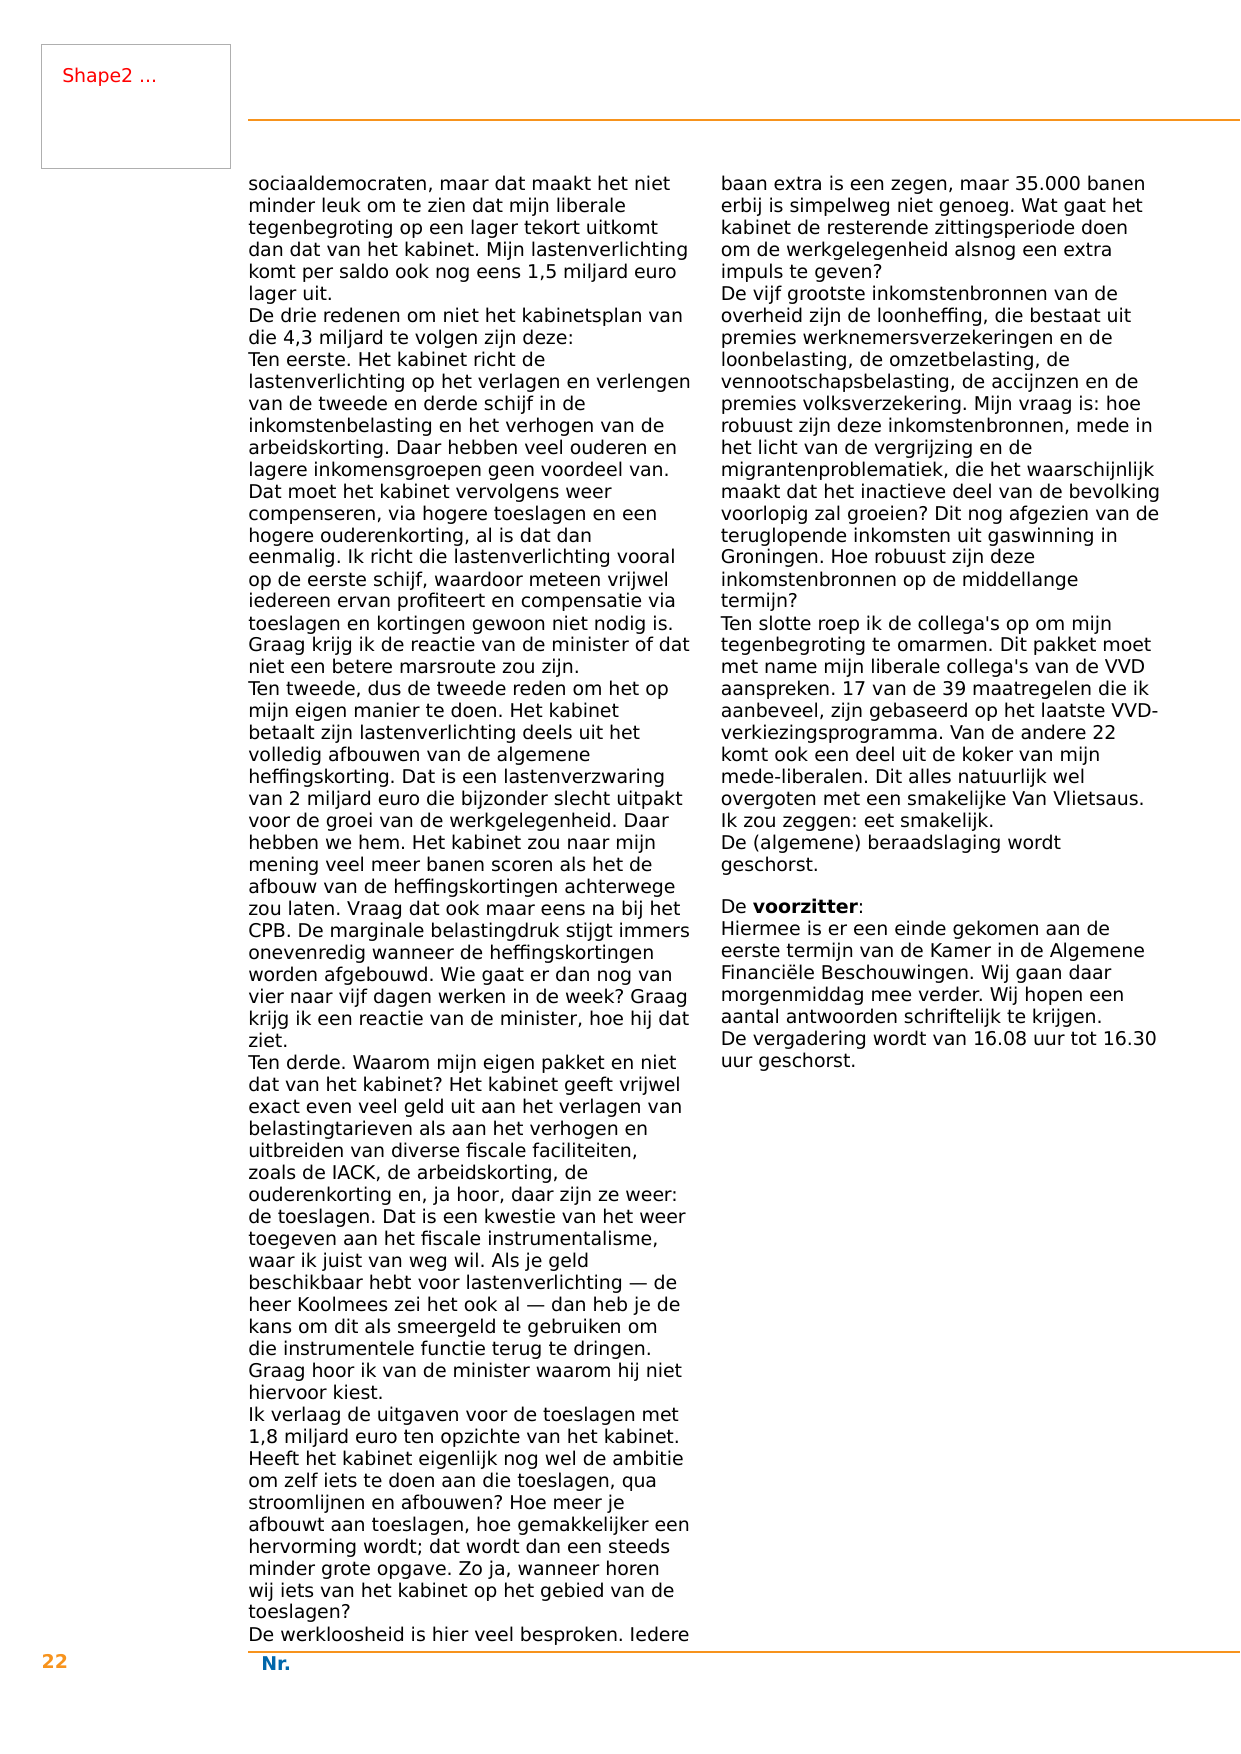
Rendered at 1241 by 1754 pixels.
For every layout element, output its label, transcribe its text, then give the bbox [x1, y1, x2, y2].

text De vijf grootste inkomstenbronnen van de overheid zijn de loonheffing, die bestaat uit premies werknemersverzekeringen en de loonbelasting, de omzetbelasting, de vennootschapsbelasting, de accijnzen en de premies volksverzekering. Mijn vraag is: hoe robuust zijn deze inkomstenbronnen, mede in het licht van de vergrijzing en de migrantenproblematiek, die het waarschijnlijk maakt dat het inactieve deel van de bevolking voorlopig zal groeien? Dit nog afgezien van de teruglopende inkomsten uit gaswinning in Groningen. Hoe robuust zijn deze inkomstenbronnen op de middellange termijn? [721, 283, 1163, 612]
text Ten slotte roep ik de collega's op om mijn tegenbegroting te omarmen. Dit pakket moet met name mijn liberale collega's van de VVD aanspreken. 17 van de 39 maatregelen die ik aanbeveel, zijn gebaseerd op het laatste VVD-verkiezingsprogramma. Van de andere 22 komt ook een deel uit de koker van mijn mede-liberalen. Dit alles natuurlijk wel overgoten met een smakelijke Van Vlietsaus. Ik zou zeggen: eet smakelijk. [721, 612, 1163, 832]
text Ten tweede, dus de tweede reden om het op mijn eigen manier te doen. Het kabinet betaalt zijn lastenverlichting deels uit het volledig afbouwen van de algemene heffingskorting. Dat is een lastenverzwaring van 2 miljard euro die bijzonder slecht uitpakt voor de groei van de werkgelegenheid. Daar hebben we hem. Het kabinet zou naar mijn mening veel meer banen scoren als het de afbouw van de heffingskortingen achterwege zou laten. Vraag dat ook maar eens na bij het CPB. De marginale belastingdruk stijgt immers onevenredig wanneer de heffingskortingen worden afgebouwd. Wie gaat er dan nog van vier naar vijf dagen werken in de week? Graag krijg ik een reactie van de minister, hoe hij dat ziet. [248, 678, 691, 1052]
text De werkloosheid is hier veel besproken. Iedere [248, 1623, 691, 1645]
text De (algemene) beraadslaging wordt geschorst. [721, 832, 1163, 876]
text Hiermee is er een einde gekomen aan de eerste termijn van de Kamer in de Algemene Financiële Beschouwingen. Wij gaan daar morgenmiddag mee verder. Wij hopen een aantal antwoorden schriftelijk te krijgen. [721, 918, 1163, 1028]
text De drie redenen om niet het kabinetsplan van die 4,3 miljard te volgen zijn deze: [248, 305, 691, 349]
text Ik verlaag de uitgaven voor de toeslagen met 1,8 miljard euro ten opzichte van het kabinet. Heeft het kabinet eigenlijk nog wel de ambitie om zelf iets te doen aan die toeslagen, qua stroomlijnen en afbouwen? Hoe meer je afbouwt aan toeslagen, hoe gemakkelijker een hervorming wordt; dat wordt dan een steeds minder grote opgave. Zo ja, wanneer horen wij iets van het kabinet op het gebied van de toeslagen? [248, 1404, 691, 1623]
text baan extra is een zegen, maar 35.000 banen erbij is simpelweg niet genoeg. Wat gaat het kabinet de resterende zittingsperiode doen om de werkgelegenheid alsnog een extra impuls te geven? [721, 173, 1163, 283]
text Ten eerste. Het kabinet richt de lastenverlichting op het verlagen en verlengen van de tweede en derde schijf in de inkomstenbelasting en het verhogen van de arbeidskorting. Daar hebben veel ouderen en lagere inkomensgroepen geen voordeel van. Dat moet het kabinet vervolgens weer compenseren, via hogere toeslagen en een hogere ouderenkorting, al is dat dan eenmalig. Ik richt die lastenverlichting vooral op de eerste schijf, waardoor meteen vrijwel iedereen ervan profiteert en compensatie via toeslagen en kortingen gewoon niet nodig is. Graag krijg ik de reactie van de minister of dat niet een betere marsroute zou zijn. [248, 349, 691, 678]
text De voorzitter: [721, 896, 1163, 918]
text sociaaldemocraten, maar dat maakt het niet minder leuk om te zien dat mijn liberale tegenbegroting op een lager tekort uitkomt dan dat van het kabinet. Mijn lastenverlichting komt per saldo ook nog eens 1,5 miljard euro lager uit. [248, 173, 691, 305]
text De vergadering wordt van 16.08 uur tot 16.30 uur geschorst. [721, 1028, 1163, 1072]
text Ten derde. Waarom mijn eigen pakket en niet dat van het kabinet? Het kabinet geeft vrijwel exact even veel geld uit aan het verlagen van belastingtarieven als aan het verhogen en uitbreiden van diverse fiscale faciliteiten, zoals de IACK, de arbeidskorting, de ouderenkorting en, ja hoor, daar zijn ze weer: de toeslagen. Dat is een kwestie van het weer toegeven aan het fiscale instrumentalisme, waar ik juist van weg wil. Als je geld beschikbaar hebt voor lastenverlichting — de heer Koolmees zei het ook al — dan heb je de kans om dit als smeergeld te gebruiken om die instrumentele functie terug te dringen. Graag hoor ik van de minister waarom hij niet hiervoor kiest. [248, 1052, 691, 1404]
